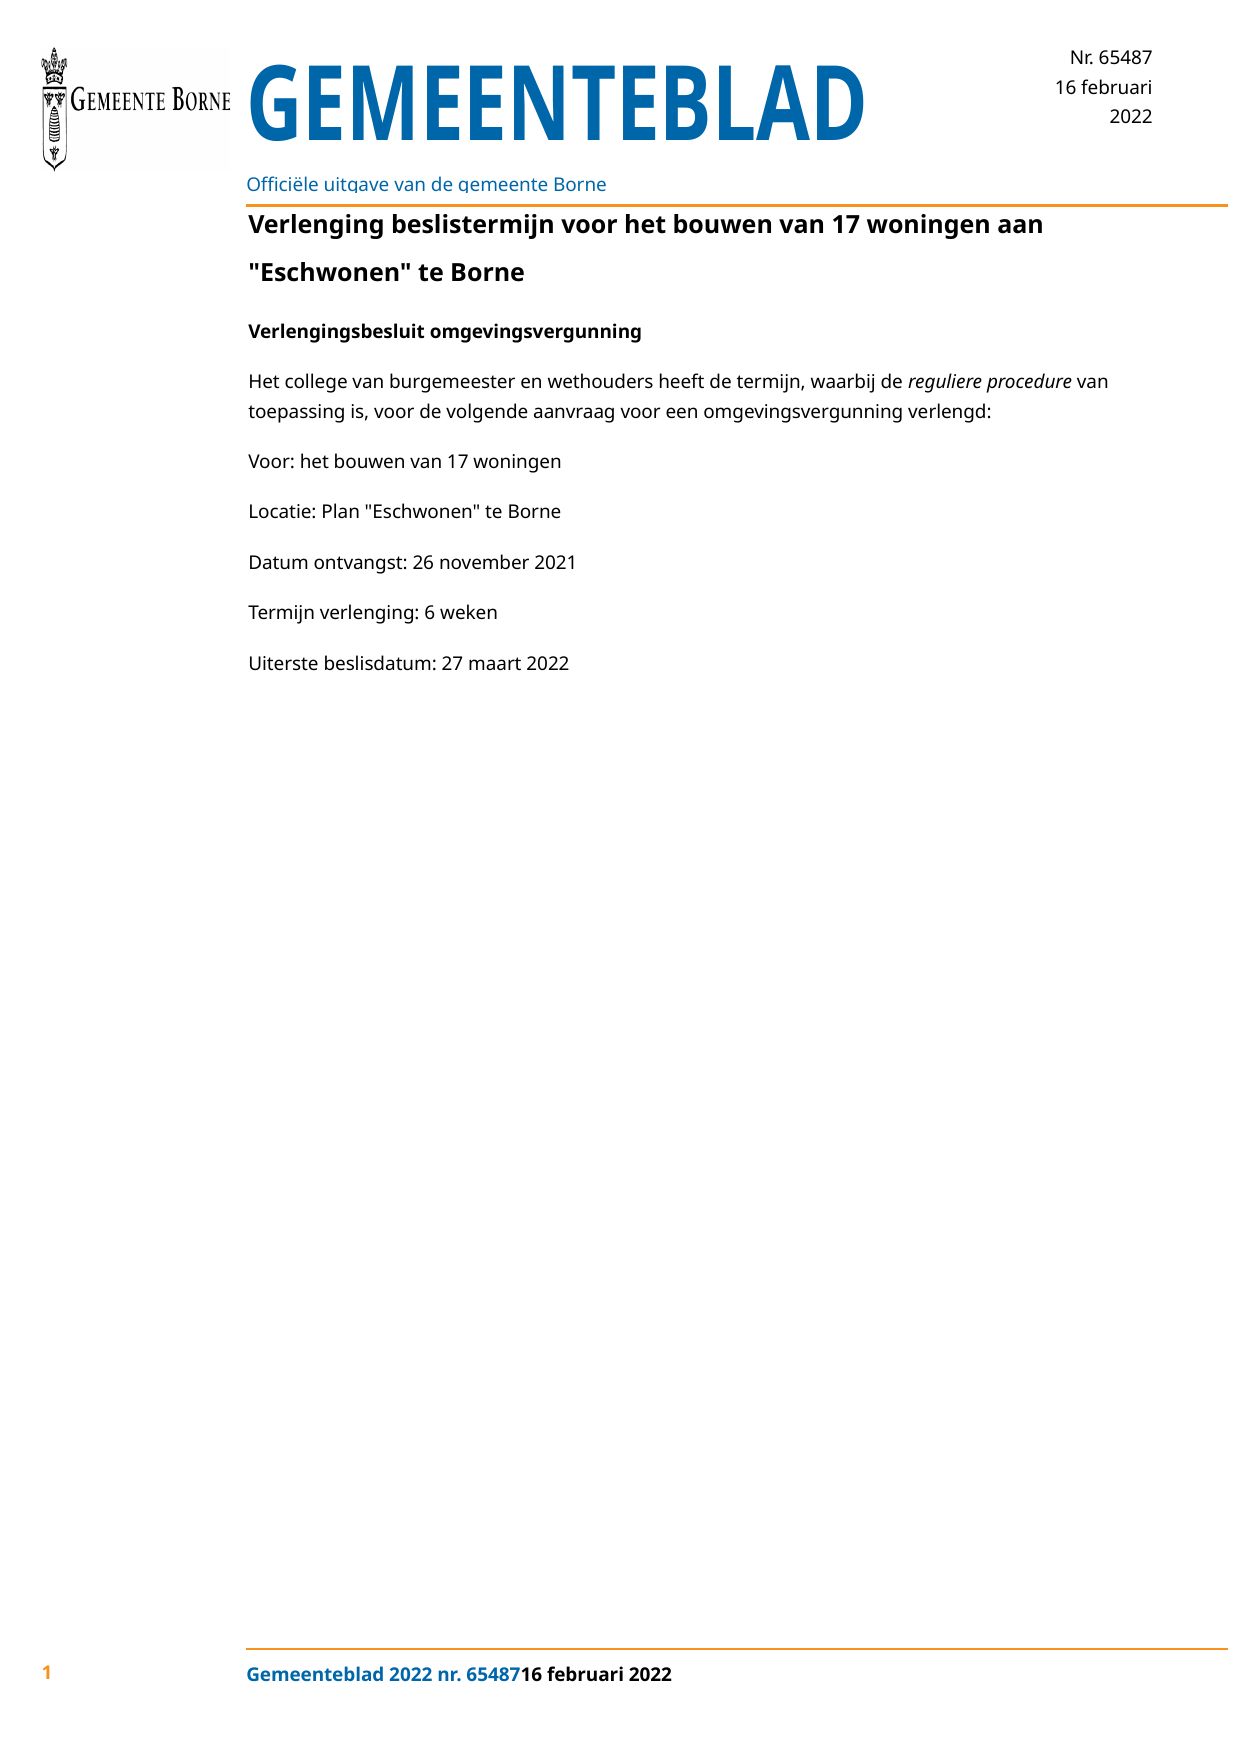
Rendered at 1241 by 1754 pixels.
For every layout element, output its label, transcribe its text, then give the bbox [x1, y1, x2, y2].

text Termijn verlenging: 6 weken [248, 599, 1152, 625]
text Voor: het bouwen van 17 woningen [248, 448, 1152, 474]
text Locatie: Plan "Eschwonen" te Borne [248, 499, 1152, 524]
text Uiterste beslisdatum: 27 maart 2022 [248, 650, 1152, 676]
text Datum ontvangst: 26 november 2021 [248, 549, 1152, 575]
text Verlenging beslistermijn voor het bouwen van 17 woningen aan "Eschwonen" te Borne [248, 207, 1152, 288]
text Verlengingsbesluit omgevingsvergunning [248, 318, 1152, 344]
picture [41, 47, 231, 172]
text Het college van burgemeester en wethouders heeft de termijn, waarbij de reguliere procedure van toepassing is, voor de volgende aanvraag voor een omgevingsvergunning verlengd: [248, 368, 1152, 424]
